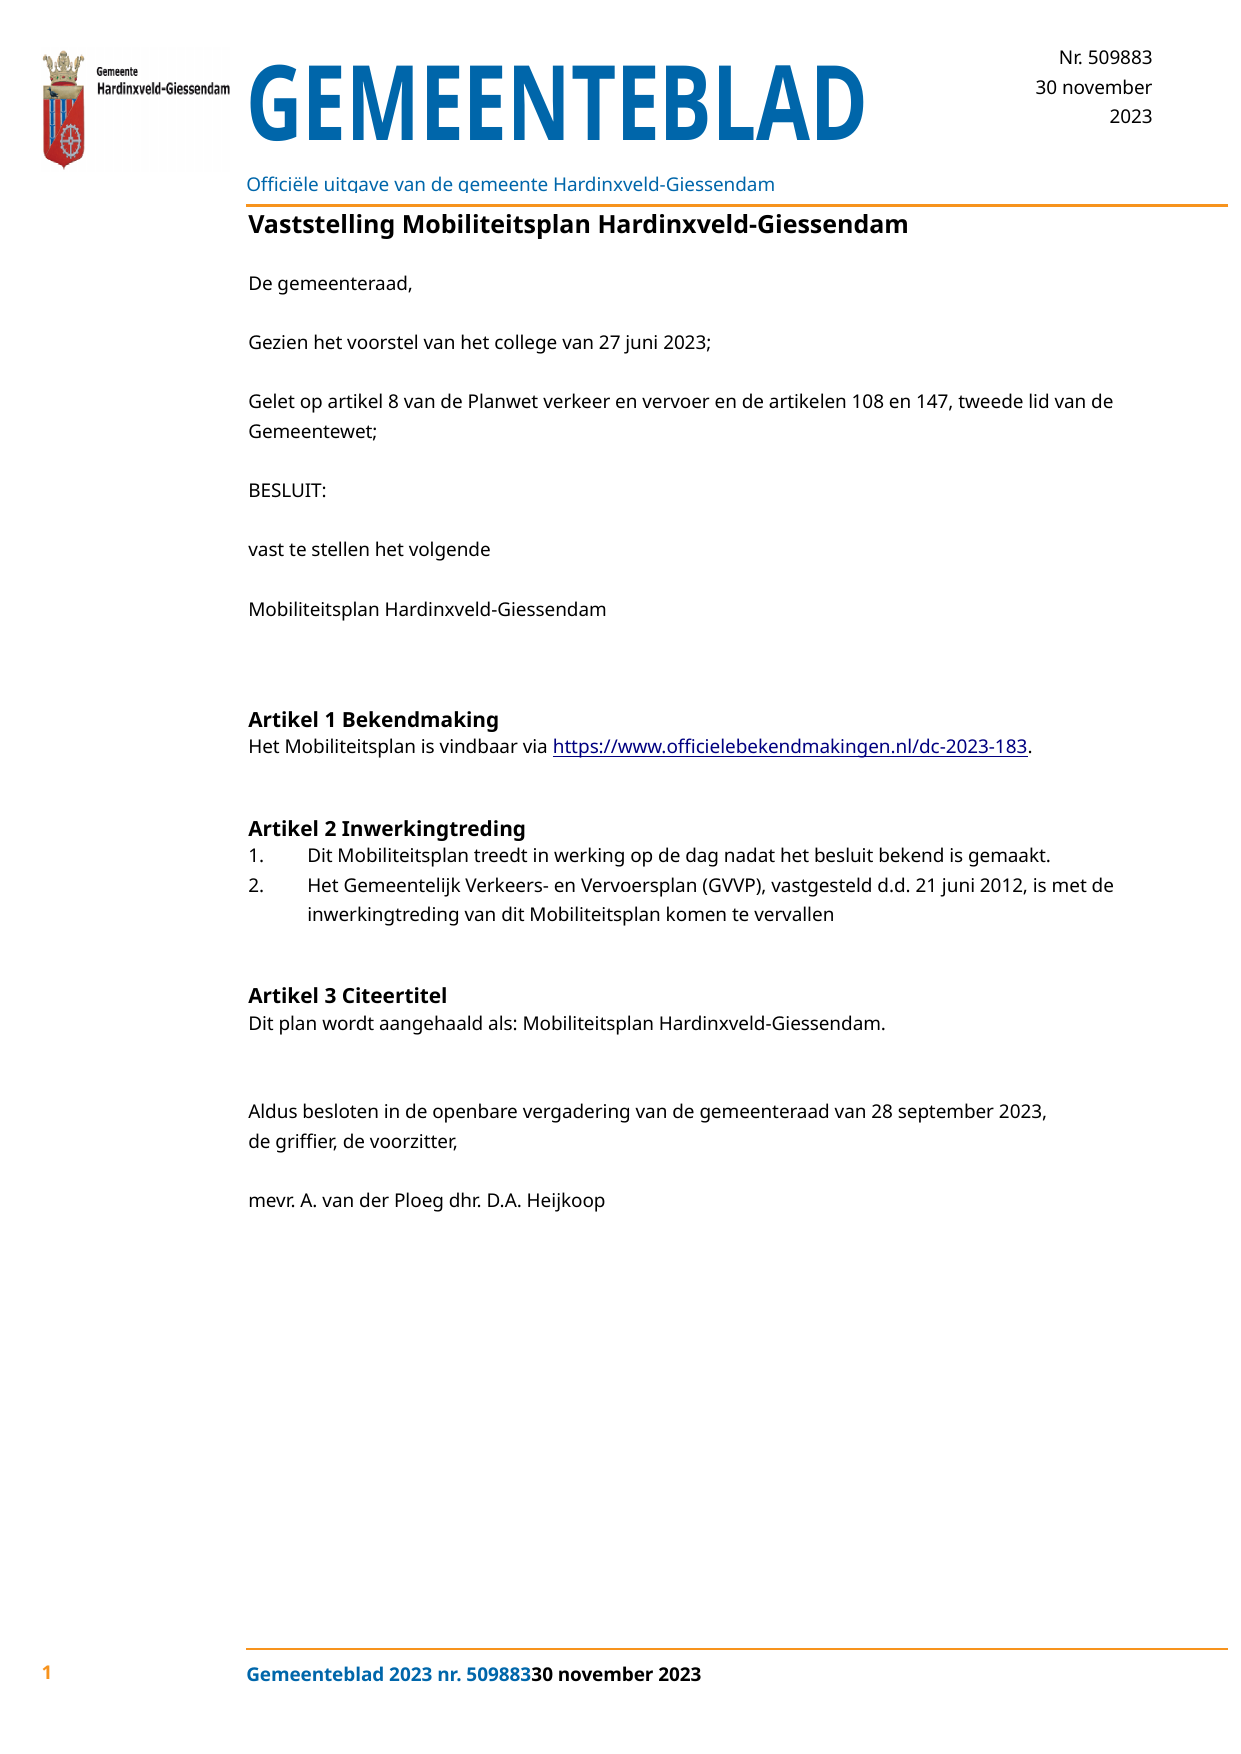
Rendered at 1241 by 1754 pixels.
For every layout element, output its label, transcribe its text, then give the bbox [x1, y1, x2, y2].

text BESLUIT: [248, 477, 1152, 503]
text Het Mobiliteitsplan is vindbaar via https://www.officielebekendmakingen.nl/dc-2023-183. [248, 734, 1152, 759]
text mevr. A. van der Ploeg dhr. D.A. Heijkoop [248, 1187, 1152, 1213]
text Gezien het voorstel van het college van 27 juni 2023; [248, 329, 1152, 355]
text Artikel 2 Inwerkingtreding [248, 814, 1152, 842]
text de griffier, de voorzitter, [248, 1128, 1152, 1154]
text Artikel 1 Bekendmaking [248, 705, 1152, 734]
text Vaststelling Mobiliteitsplan Hardinxveld-Giessendam [248, 207, 1152, 241]
text Gelet op artikel 8 van de Planwet verkeer en vervoer en de artikelen 108 en 147, tweede lid van de Gemeentewet; [248, 389, 1152, 444]
text vast te stellen het volgende [248, 537, 1152, 562]
text De gemeenteraad, [248, 270, 1152, 296]
text Aldus besloten in de openbare vergadering van de gemeenteraad van 28 september 2023, [248, 1098, 1152, 1124]
list Dit Mobiliteitsplan treedt in werking op de dag nadat het besluit bekend is gemaakt. [248, 842, 1152, 868]
text Dit plan wordt aangehaald als: Mobiliteitsplan Hardinxveld-Giessendam. [248, 1010, 1152, 1036]
list Het Gemeentelijk Verkeers- en Vervoersplan (GVVP), vastgesteld d.d. 21 juni 2012, is met de inwerkingtreding van dit Mobiliteitsplan komen te vervallen [248, 872, 1152, 927]
text Artikel 3 Citeertitel [248, 981, 1152, 1010]
text Mobiliteitsplan Hardinxveld-Giessendam [248, 596, 1152, 621]
picture [41, 47, 231, 172]
